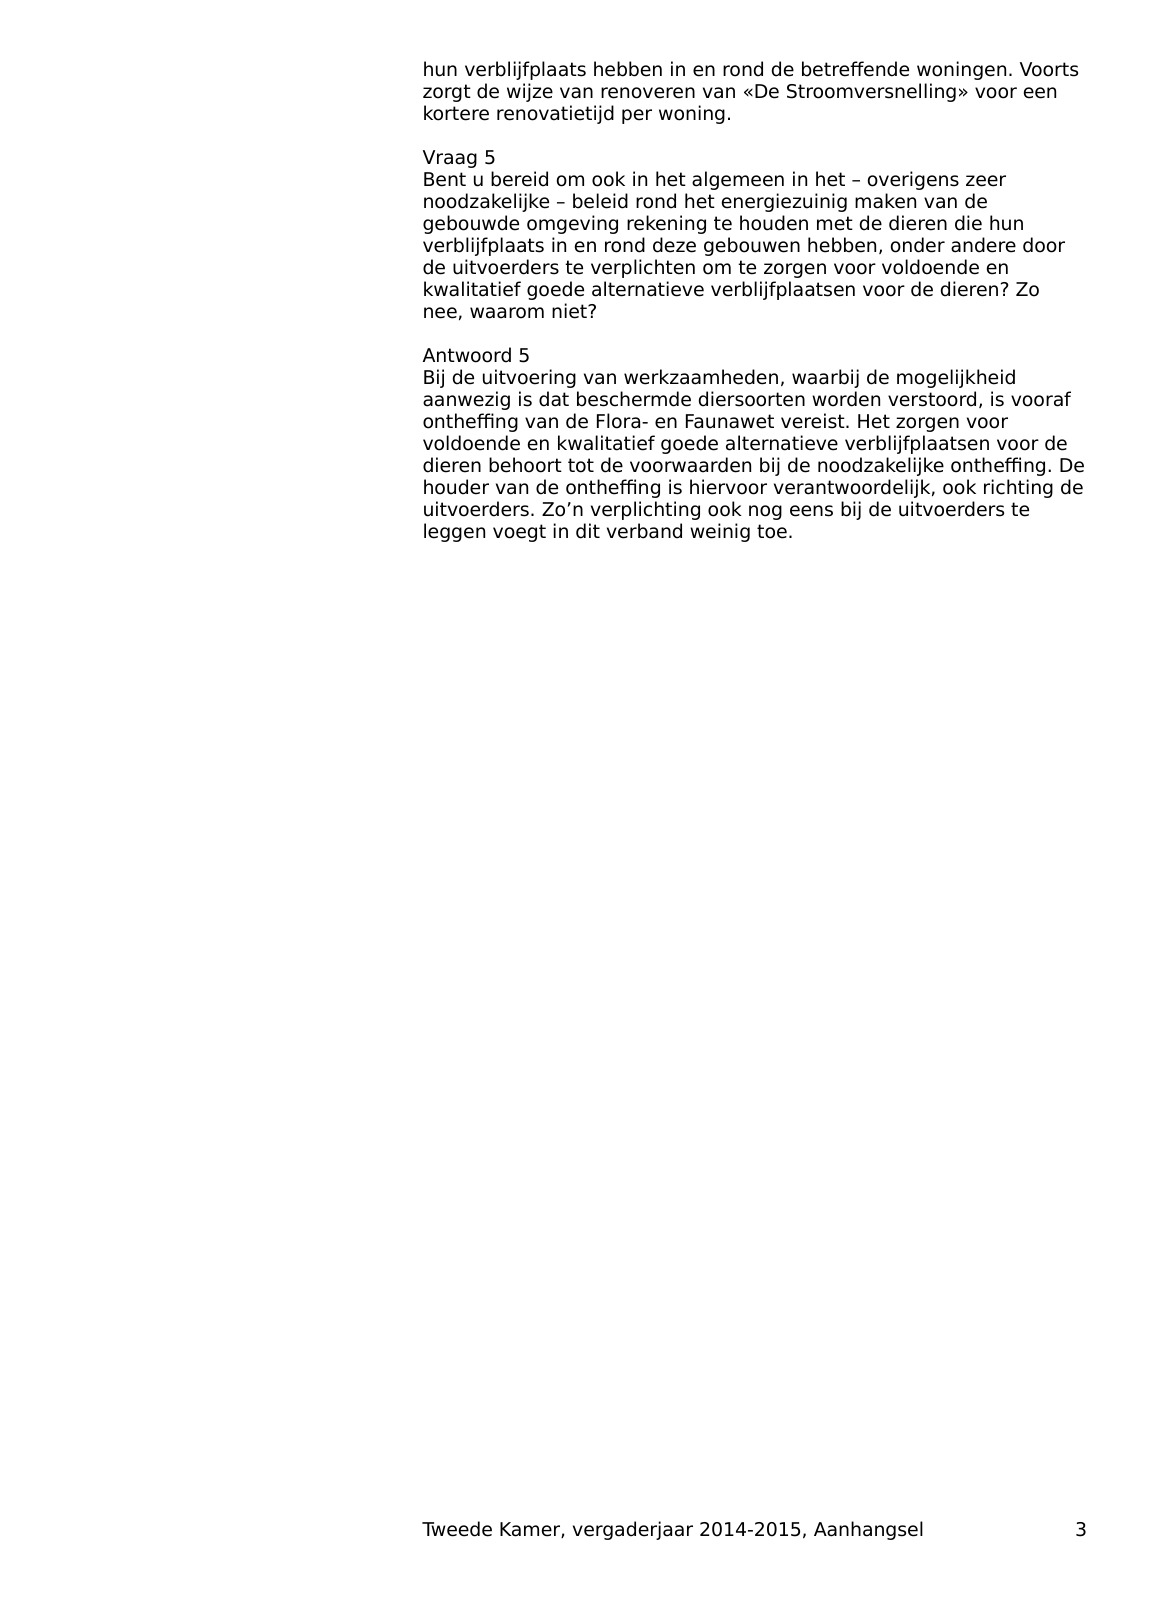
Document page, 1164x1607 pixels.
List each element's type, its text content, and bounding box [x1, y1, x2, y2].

text Bij de uitvoering van werkzaamheden, waarbij de mogelijkheid aanwezig is dat beschermde diersoorten worden verstoord, is vooraf ontheffing van de Flora- en Faunawet vereist. Het zorgen voor voldoende en kwalitatief goede alternatieve verblijfplaatsen voor de dieren behoort tot de voorwaarden bij de noodzakelijke ontheffing. De houder van de ontheffing is hiervoor verantwoordelijk, ook richting de uitvoerders. Zo’n verplichting ook nog eens bij de uitvoerders te leggen voegt in dit verband weinig toe. [422, 367, 1087, 543]
text Vraag 5 [422, 147, 1087, 169]
text hun verblijfplaats hebben in en rond de betreffende woningen. Voorts zorgt de wijze van renoveren van «De Stroomversnelling» voor een kortere renovatietijd per woning. [422, 59, 1087, 125]
text Bent u bereid om ook in het algemeen in het – overigens zeer noodzakelijke – beleid rond het energiezuinig maken van de gebouwde omgeving rekening te houden met de dieren die hun verblijfplaats in en rond deze gebouwen hebben, onder andere door de uitvoerders te verplichten om te zorgen voor voldoende en kwalitatief goede alternatieve verblijfplaatsen voor de dieren? Zo nee, waarom niet? [422, 169, 1087, 323]
text Antwoord 5 [422, 345, 1087, 367]
